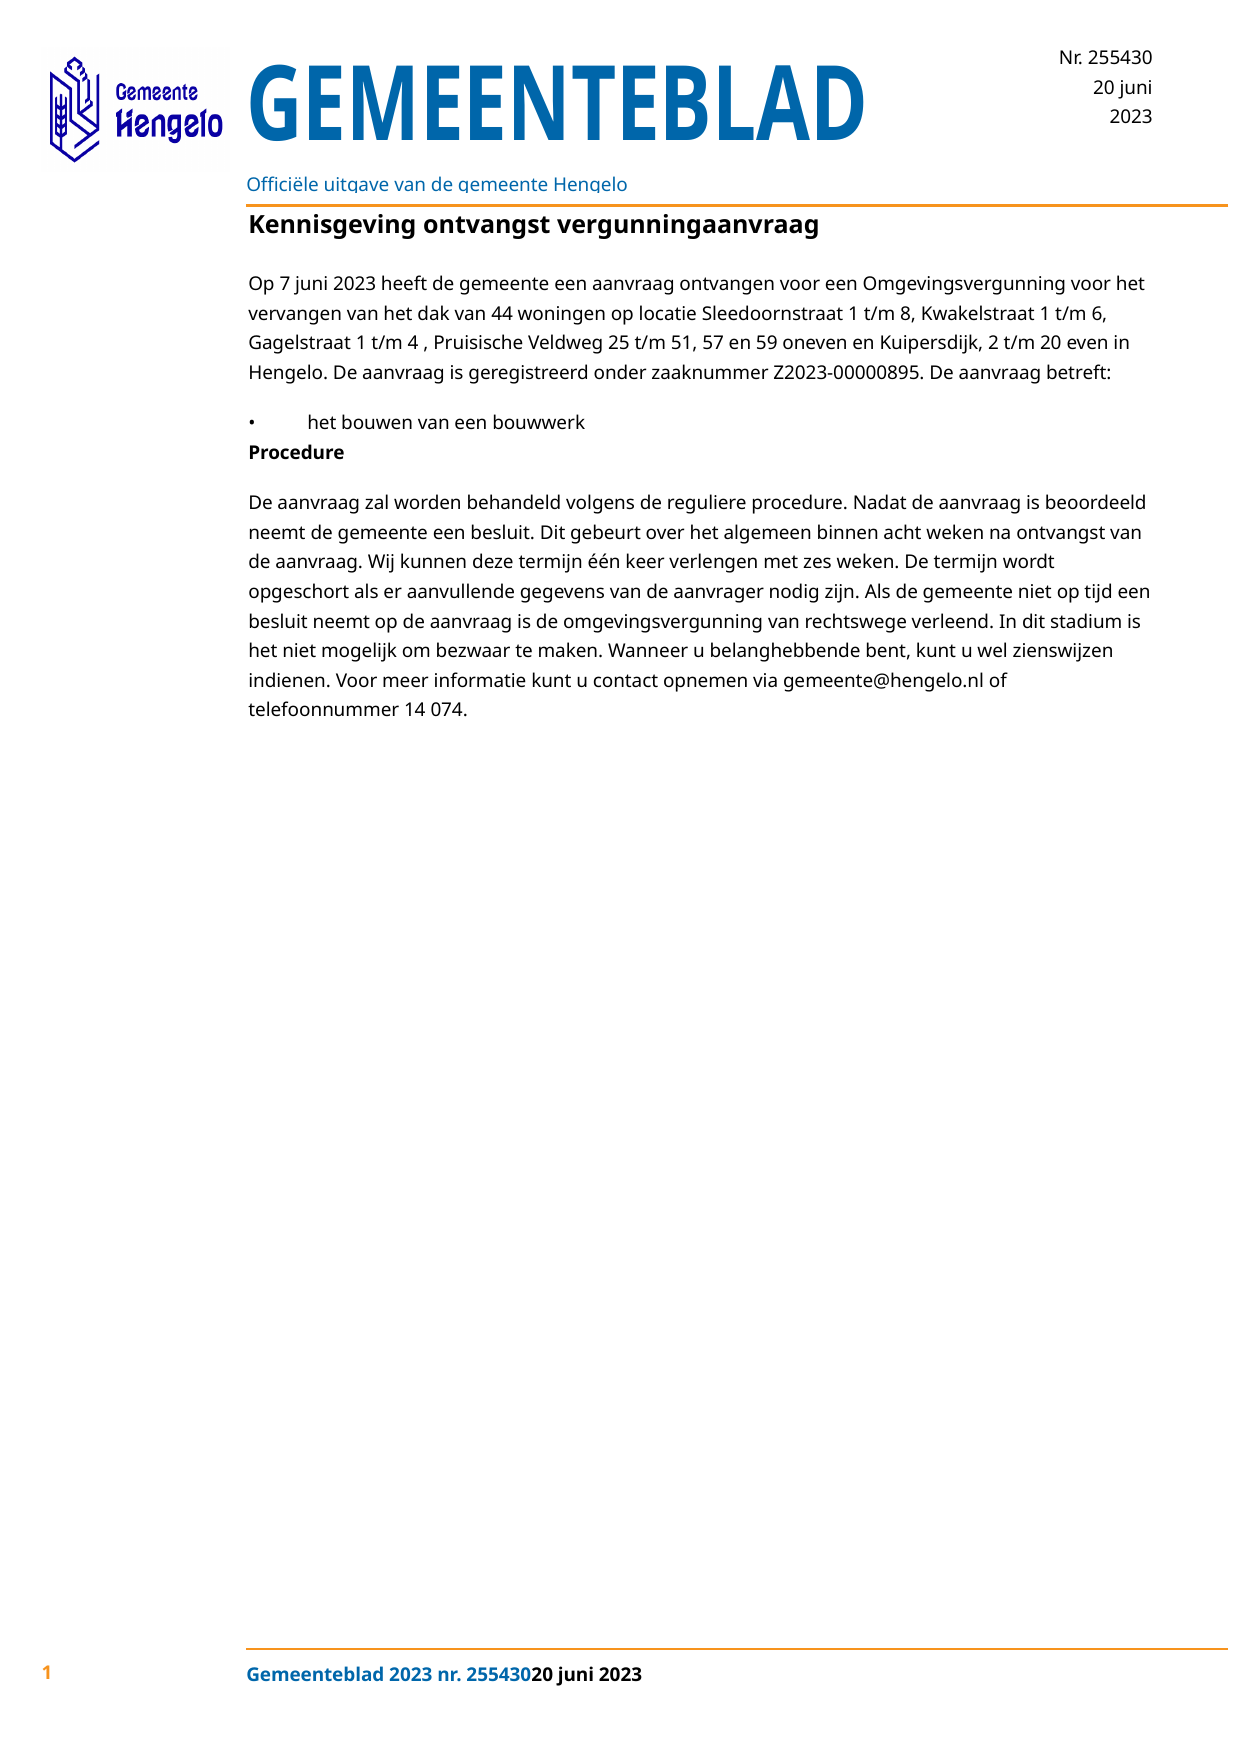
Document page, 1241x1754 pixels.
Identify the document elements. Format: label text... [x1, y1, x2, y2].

picture [41, 47, 231, 172]
text Op 7 juni 2023 heeft de gemeente een aanvraag ontvangen voor een Omgevingsvergunning voor het vervangen van het dak van 44 woningen op locatie Sleedoornstraat 1 t/m 8, Kwakelstraat 1 t/m 6, Gagelstraat 1 t/m 4 , Pruisische Veldweg 25 t/m 51, 57 en 59 oneven en Kuipersdijk, 2 t/m 20 even in Hengelo. De aanvraag is geregistreerd onder zaaknummer Z2023-00000895. De aanvraag betreft: [248, 270, 1152, 385]
list het bouwen van een bouwwerk [248, 409, 1152, 435]
text De aanvraag zal worden behandeld volgens de reguliere procedure. Nadat de aanvraag is beoordeeld neemt de gemeente een besluit. Dit gebeurt over het algemeen binnen acht weken na ontvangst van de aanvraag. Wij kunnen deze termijn één keer verlengen met zes weken. De termijn wordt opgeschort als er aanvullende gegevens van de aanvrager nodig zijn. Als de gemeente niet op tijd een besluit neemt op de aanvraag is de omgevingsvergunning van rechtswege verleend. In dit stadium is het niet mogelijk om bezwaar te maken. Wanneer u belanghebbende bent, kunt u wel zienswijzen indienen. Voor meer informatie kunt u contact opnemen via gemeente@hengelo.nl of telefoonnummer 14 074. [248, 489, 1152, 722]
text Kennisgeving ontvangst vergunningaanvraag [248, 207, 1152, 241]
text Procedure [248, 439, 1152, 465]
